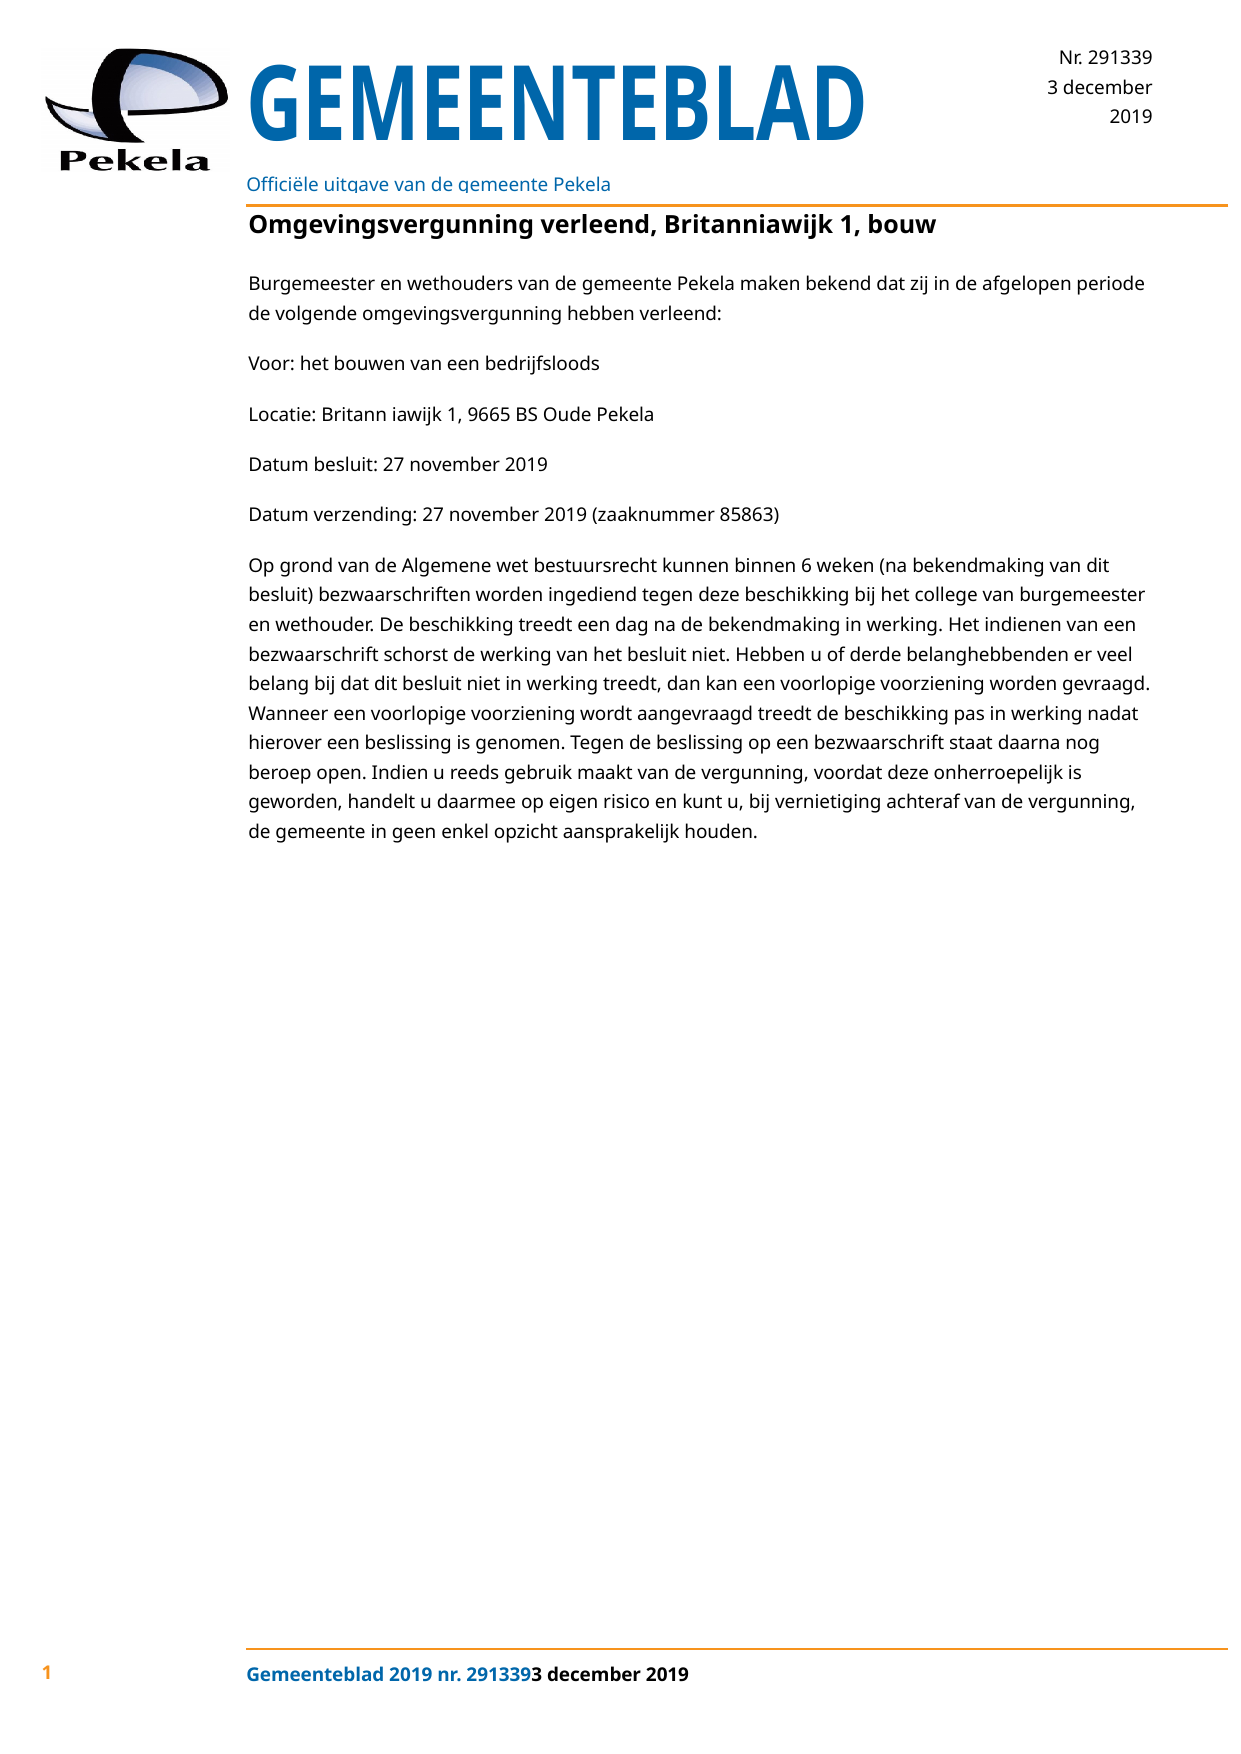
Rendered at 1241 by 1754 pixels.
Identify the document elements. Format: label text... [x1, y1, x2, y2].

text Op grond van de Algemene wet bestuursrecht kunnen binnen 6 weken (na bekendmaking van dit besluit) bezwaarschriften worden ingediend tegen deze beschikking bij het college van burgemeester en wethouder. De beschikking treedt een dag na de bekendmaking in werking. Het indienen van een bezwaarschrift schorst de werking van het besluit niet. Hebben u of derde belanghebbenden er veel belang bij dat dit besluit niet in werking treedt, dan kan een voorlopige voorziening worden gevraagd. Wanneer een voorlopige voorziening wordt aangevraagd treedt de beschikking pas in werking nadat hierover een beslissing is genomen. Tegen de beslissing op een bezwaarschrift staat daarna nog beroep open. Indien u reeds gebruik maakt van de vergunning, voordat deze onherroepelijk is geworden, handelt u daarmee op eigen risico en kunt u, bij vernietiging achteraf van de vergunning, de gemeente in geen enkel opzicht aansprakelijk houden. [248, 552, 1152, 844]
text Burgemeester en wethouders van de gemeente Pekela maken bekend dat zij in de afgelopen periode de volgende omgevingsvergunning hebben verleend: [248, 270, 1152, 326]
picture [41, 47, 231, 172]
text Datum besluit: 27 november 2019 [248, 451, 1152, 477]
text Datum verzending: 27 november 2019 (zaaknummer 85863) [248, 502, 1152, 527]
text Locatie: Britann iawijk 1, 9665 BS Oude Pekela [248, 401, 1152, 426]
text Voor: het bouwen van een bedrijfsloods [248, 350, 1152, 376]
text Omgevingsvergunning verleend, Britanniawijk 1, bouw [248, 207, 1152, 241]
